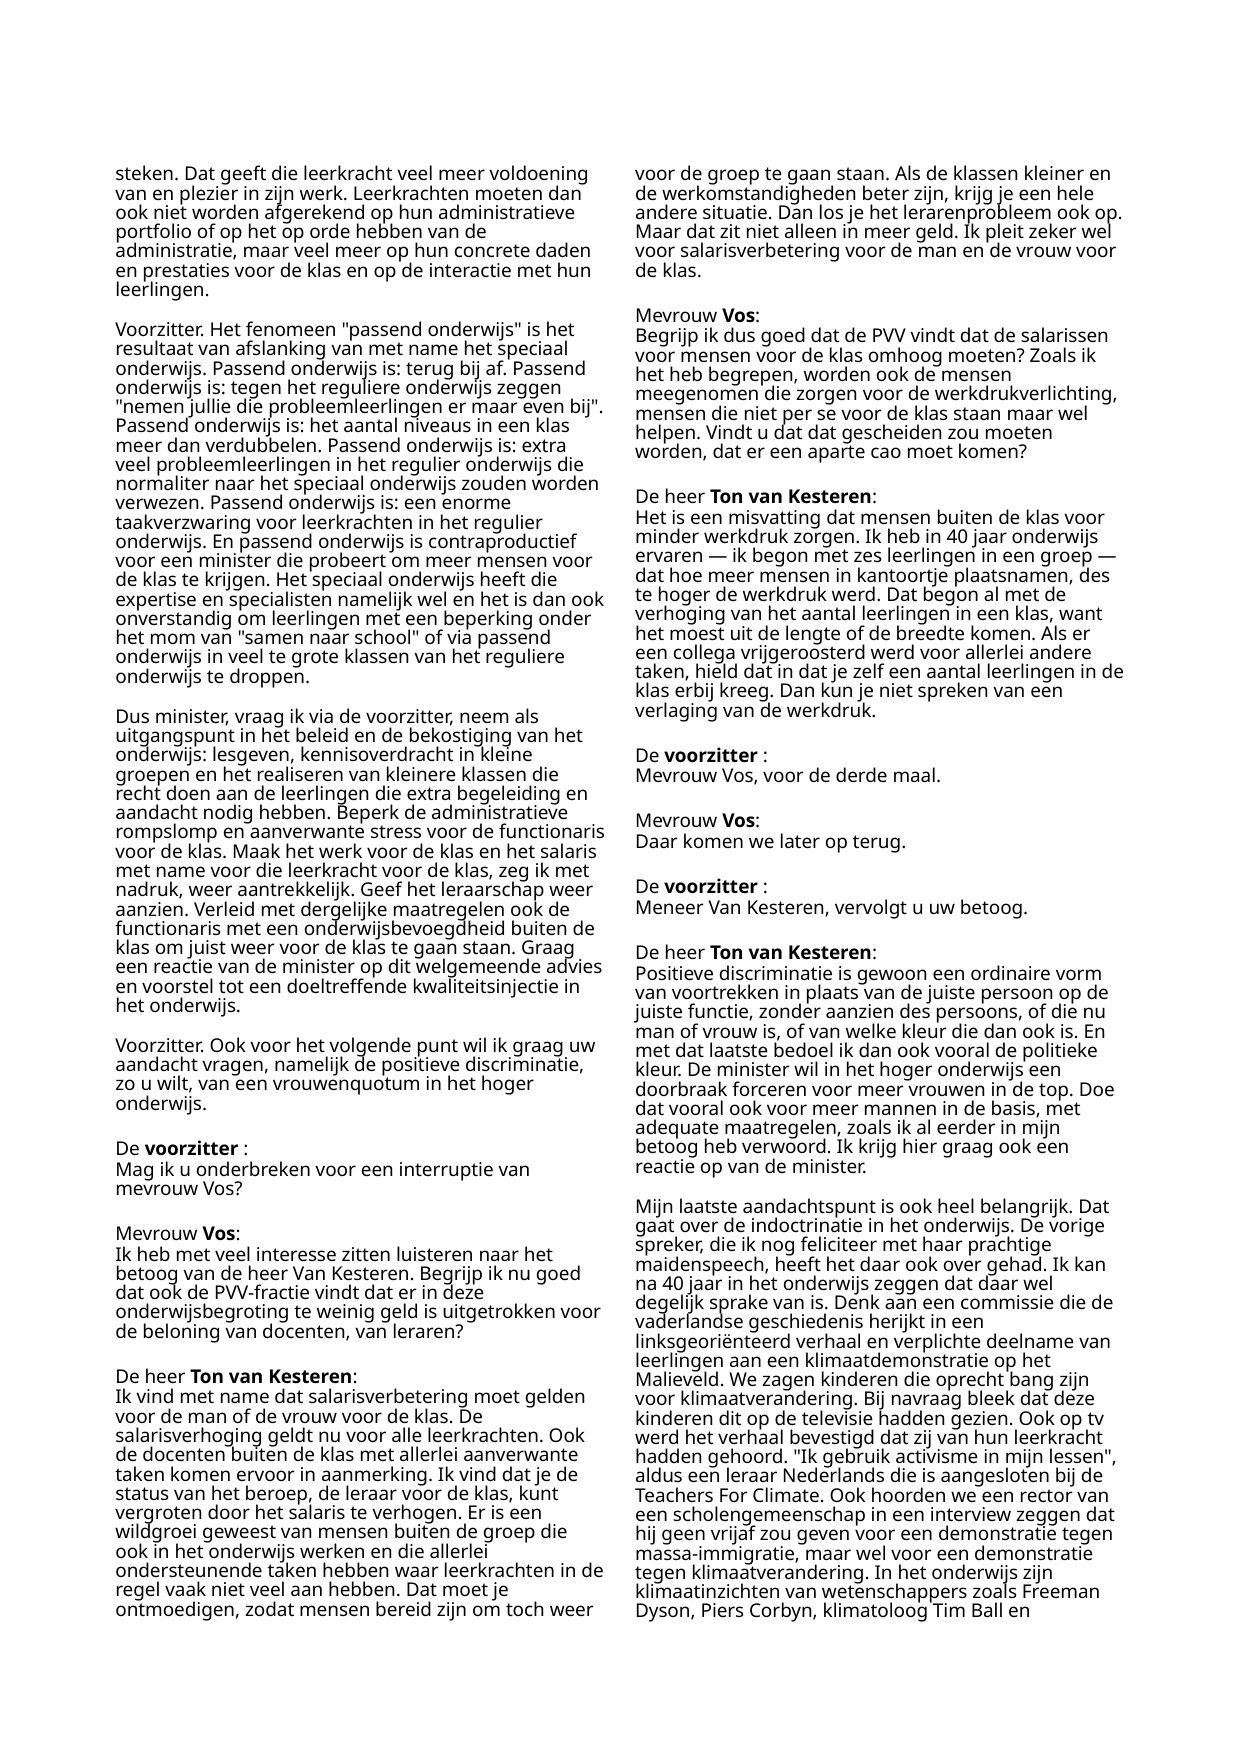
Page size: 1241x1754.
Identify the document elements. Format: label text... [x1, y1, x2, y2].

text Mevrouw Vos, voor de derde maal. [635, 767, 1125, 787]
text De voorzitter : [115, 1135, 605, 1161]
text Mag ik u onderbreken voor een interruptie van mevrouw Vos? [115, 1161, 605, 1199]
text steken. Dat geeft die leerkracht veel meer voldoening van en plezier in zijn werk. Leerkrachten moeten dan ook niet worden afgerekend op hun administratieve portfolio of op het op orde hebben van de administratie, maar veel meer op hun concrete daden en prestaties voor de klas en op de interactie met hun leerlingen. [115, 165, 605, 300]
text Daar komen we later op terug. [635, 833, 1125, 853]
text De voorzitter : [635, 873, 1125, 899]
text Meneer Van Kesteren, vervolgt u uw betoog. [635, 899, 1125, 918]
text De heer Ton van Kesteren: [115, 1363, 605, 1388]
text De heer Ton van Kesteren: [635, 939, 1125, 965]
text Dus minister, vraag ik via de voorzitter, neem als uitgangspunt in het beleid en de bekostiging van het onderwijs: lesgeven, kennisoverdracht in kleine groepen en het realiseren van kleinere klassen die recht doen aan de leerlingen die extra begeleiding en aandacht nodig hebben. Beperk de administratieve rompslomp en aanverwante stress voor de functionaris voor de klas. Maak het werk voor de klas en het salaris met name voor die leerkracht voor de klas, zeg ik met nadruk, weer aantrekkelijk. Geef het leraarschap weer aanzien. Verleid met dergelijke maatregelen ook de functionaris met een onderwijsbevoegdheid buiten de klas om juist weer voor de klas te gaan staan. Graag een reactie van de minister op dit welgemeende advies en voorstel tot een doeltreffende kwaliteitsinjectie in het onderwijs. [115, 708, 605, 1016]
text Ik heb met veel interesse zitten luisteren naar het betoog van de heer Van Kesteren. Begrijp ik nu goed dat ook de PVV-fractie vindt dat er in deze onderwijsbegroting te weinig geld is uitgetrokken voor de beloning van docenten, van leraren? [115, 1246, 605, 1342]
text Ik vind met name dat salarisverbetering moet gelden voor de man of de vrouw voor de klas. De salarisverhoging geldt nu voor alle leerkrachten. Ook de docenten buiten de klas met allerlei aanverwante taken komen ervoor in aanmerking. Ik vind dat je de status van het beroep, de leraar voor de klas, kunt vergroten door het salaris te verhogen. Er is een wildgroei geweest van mensen buiten de groep die ook in het onderwijs werken en die allerlei ondersteunende taken hebben waar leerkrachten in de regel vaak niet veel aan hebben. Dat moet je ontmoedigen, zodat mensen bereid zijn om toch weer [115, 1388, 605, 1620]
text Voorzitter. Het fenomeen "passend onderwijs" is het resultaat van afslanking van met name het speciaal onderwijs. Passend onderwijs is: terug bij af. Passend onderwijs is: tegen het reguliere onderwijs zeggen "nemen jullie die probleemleerlingen er maar even bij". Passend onderwijs is: het aantal niveaus in een klas meer dan verdubbelen. Passend onderwijs is: extra veel probleemleerlingen in het regulier onderwijs die normaliter naar het speciaal onderwijs zouden worden verwezen. Passend onderwijs is: een enorme taakverzwaring voor leerkrachten in het regulier onderwijs. En passend onderwijs is contraproductief voor een minister die probeert om meer mensen voor de klas te krijgen. Het speciaal onderwijs heeft die expertise en specialisten namelijk wel en het is dan ook onverstandig om leerlingen met een beperking onder het mom van "samen naar school" of via passend onderwijs in veel te grote klassen van het reguliere onderwijs te droppen. [115, 321, 605, 687]
text Het is een misvatting dat mensen buiten de klas voor minder werkdruk zorgen. Ik heb in 40 jaar onderwijs ervaren — ik begon met zes leerlingen in een groep — dat hoe meer mensen in kantoortje plaatsnamen, des te hoger de werkdruk werd. Dat begon al met de verhoging van het aantal leerlingen in een klas, want het moest uit de lengte of de breedte komen. Als er een collega vrijgeroosterd werd voor allerlei andere taken, hield dat in dat je zelf een aantal leerlingen in de klas erbij kreeg. Dan kun je niet spreken van een verlaging van de werkdruk. [635, 509, 1125, 721]
text De voorzitter : [635, 742, 1125, 767]
text Positieve discriminatie is gewoon een ordinaire vorm van voortrekken in plaats van de juiste persoon op de juiste functie, zonder aanzien des persoons, of die nu man of vrouw is, of van welke kleur die dan ook is. En met dat laatste bedoel ik dan ook vooral de politieke kleur. De minister wil in het hoger onderwijs een doorbraak forceren voor meer vrouwen in de top. Doe dat vooral ook voor meer mannen in de basis, met adequate maatregelen, zoals ik al eerder in mijn betoog heb verwoord. Ik krijg hier graag ook een reactie op van de minister. [635, 965, 1125, 1177]
text De heer Ton van Kesteren: [635, 483, 1125, 509]
text Voorzitter. Ook voor het volgende punt wil ik graag uw aandacht vragen, namelijk de positieve discriminatie, zo u wilt, van een vrouwenquotum in het hoger onderwijs. [115, 1037, 605, 1114]
text Mevrouw Vos: [635, 302, 1125, 327]
text Mevrouw Vos: [115, 1220, 605, 1246]
text Begrijp ik dus goed dat de PVV vindt dat de salarissen voor mensen voor de klas omhoog moeten? Zoals ik het heb begrepen, worden ook de mensen meegenomen die zorgen voor de werkdrukverlichting, mensen die niet per se voor de klas staan maar wel helpen. Vindt u dat dat gescheiden zou moeten worden, dat er een aparte cao moet komen? [635, 327, 1125, 462]
text voor de groep te gaan staan. Als de klassen kleiner en de werkomstandigheden beter zijn, krijg je een hele andere situatie. Dan los je het lerarenprobleem ook op. Maar dat zit niet alleen in meer geld. Ik pleit zeker wel voor salarisverbetering voor de man en de vrouw voor de klas. [635, 165, 1125, 281]
text Mijn laatste aandachtspunt is ook heel belangrijk. Dat gaat over de indoctrinatie in het onderwijs. De vorige spreker, die ik nog feliciteer met haar prachtige maidenspeech, heeft het daar ook over gehad. Ik kan na 40 jaar in het onderwijs zeggen dat daar wel degelijk sprake van is. Denk aan een commissie die de vaderlandse geschiedenis herijkt in een linksgeoriënteerd verhaal en verplichte deelname van leerlingen aan een klimaatdemonstratie op het Malieveld. We zagen kinderen die oprecht bang zijn voor klimaatverandering. Bij navraag bleek dat deze kinderen dit op de televisie hadden gezien. Ook op tv werd het verhaal bevestigd dat zij van hun leerkracht hadden gehoord. "Ik gebruik activisme in mijn lessen", aldus een leraar Nederlands die is aangesloten bij de Teachers For Climate. Ook hoorden we een rector van een scholengemeenschap in een interview zeggen dat hij geen vrijaf zou geven voor een demonstratie tegen massa-immigratie, maar wel voor een demonstratie tegen klimaatverandering. In het onderwijs zijn klimaatinzichten van wetenschappers zoals Freeman Dyson, Piers Corbyn, klimatoloog Tim Ball en [635, 1198, 1125, 1622]
text Mevrouw Vos: [635, 808, 1125, 833]
